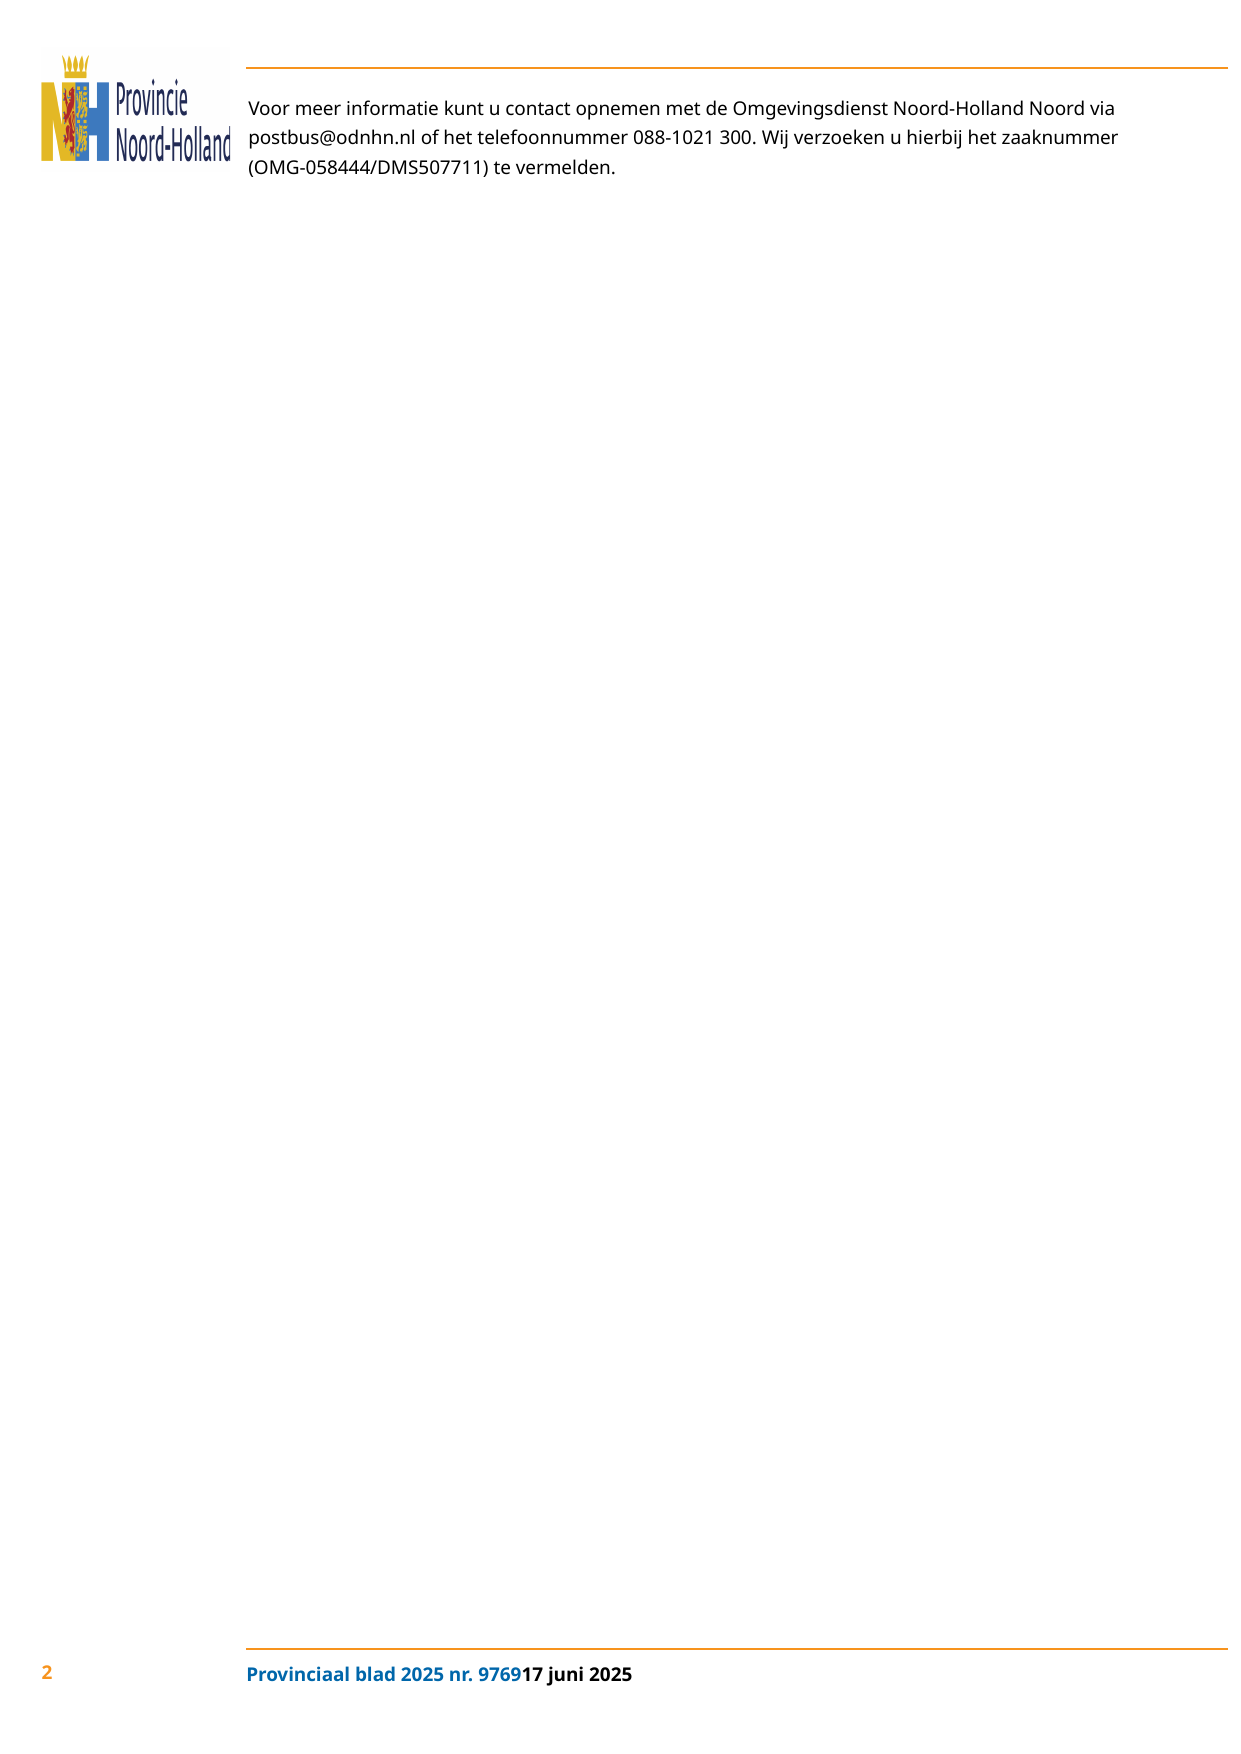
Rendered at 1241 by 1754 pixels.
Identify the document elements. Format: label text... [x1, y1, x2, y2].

picture [41, 47, 231, 172]
text Voor meer informatie kunt u contact opnemen met de Omgevingsdienst Noord-Holland Noord via postbus@odnhn.nl of het telefoonnummer 088-1021 300. Wij verzoeken u hierbij het zaaknummer (OMG-058444/DMS507711) te vermelden. [248, 95, 1152, 180]
